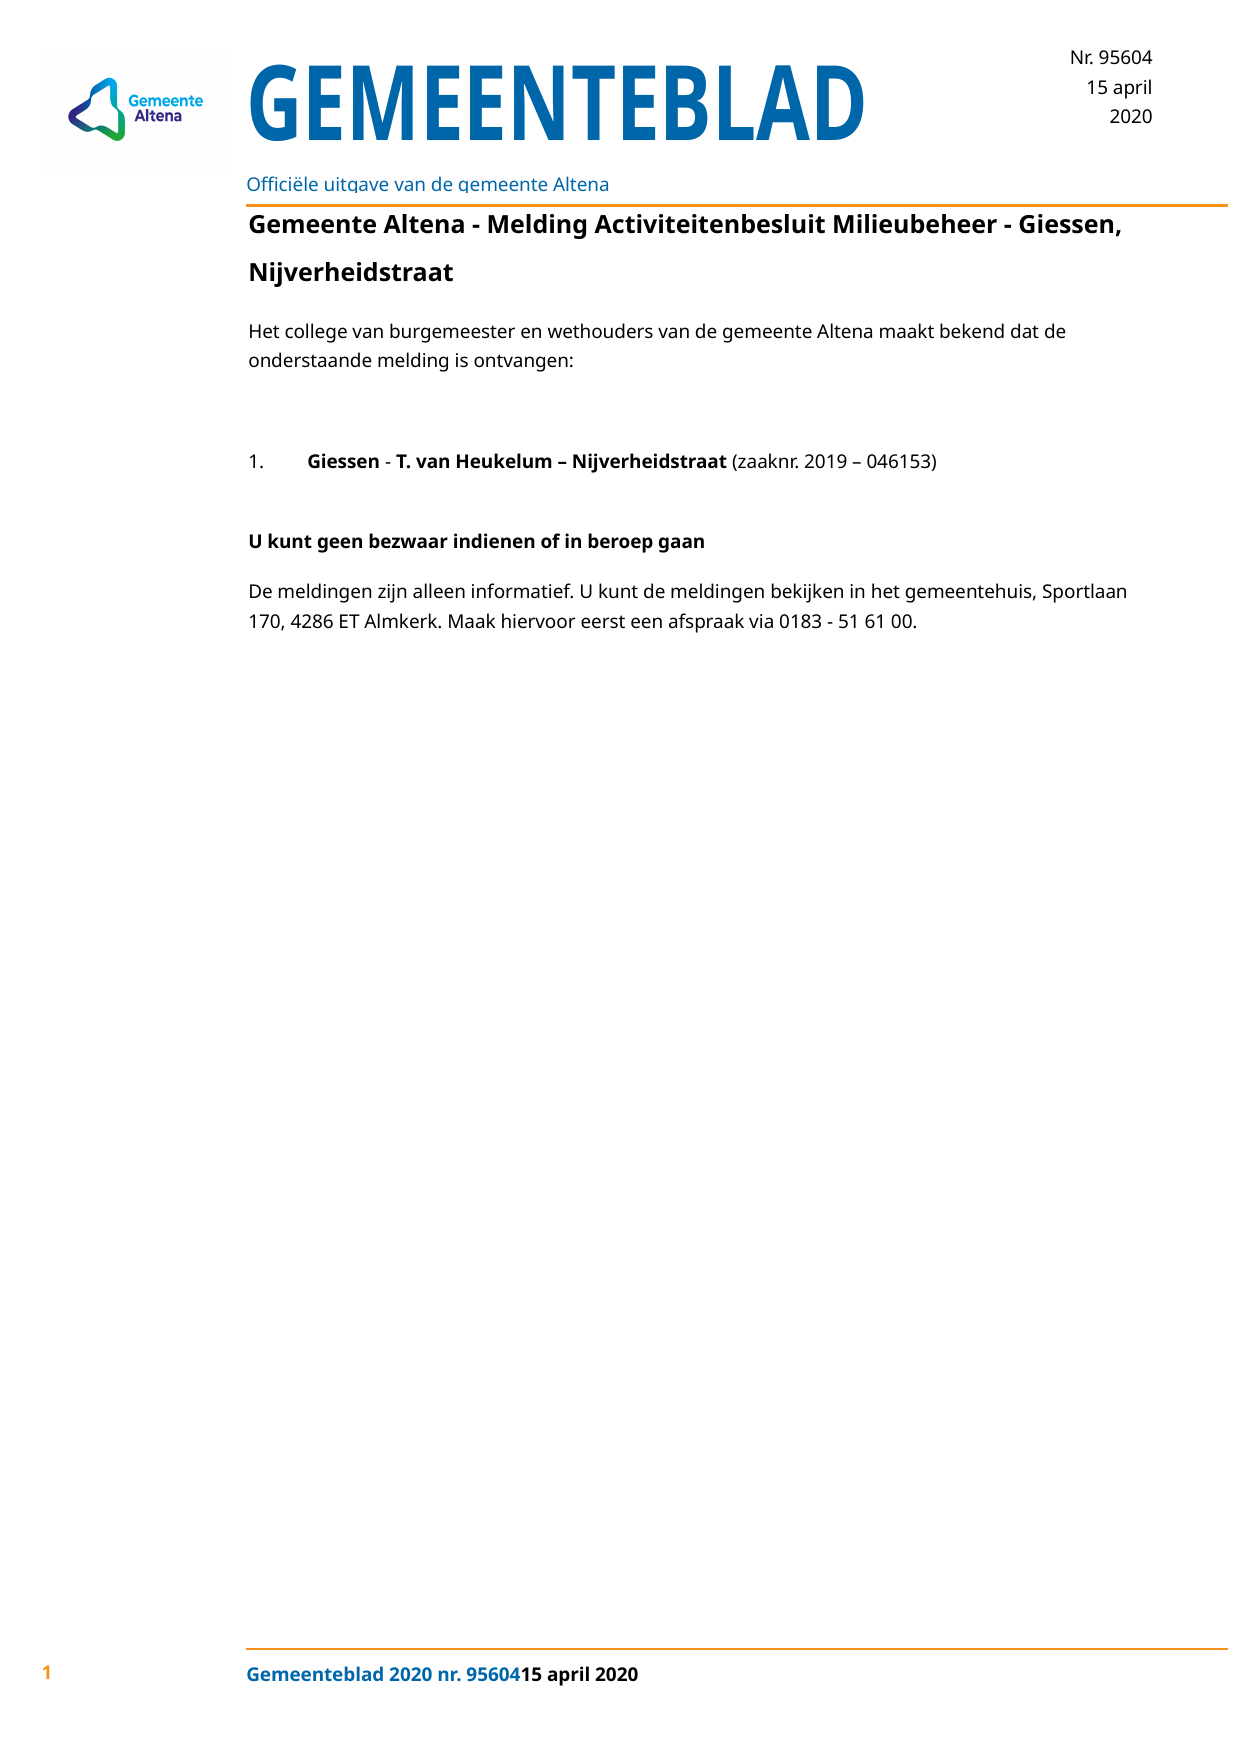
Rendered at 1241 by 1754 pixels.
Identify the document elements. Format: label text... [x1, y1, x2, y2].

text Het college van burgemeester en wethouders van de gemeente Altena maakt bekend dat de onderstaande melding is ontvangen: [248, 318, 1152, 373]
list Giessen - T. van Heukelum – Nijverheidstraat (zaaknr. 2019 – 046153) [248, 448, 1152, 474]
text De meldingen zijn alleen informatief. U kunt de meldingen bekijken in het gemeentehuis, Sportlaan 170, 4286 ET Almkerk. Maak hiervoor eerst een afspraak via 0183 - 51 61 00. [248, 579, 1152, 634]
picture [41, 47, 231, 172]
text Gemeente Altena - Melding Activiteitenbesluit Milieubeheer - Giessen, Nijverheidstraat [248, 207, 1152, 288]
text U kunt geen bezwaar indienen of in beroep gaan [248, 528, 1152, 554]
